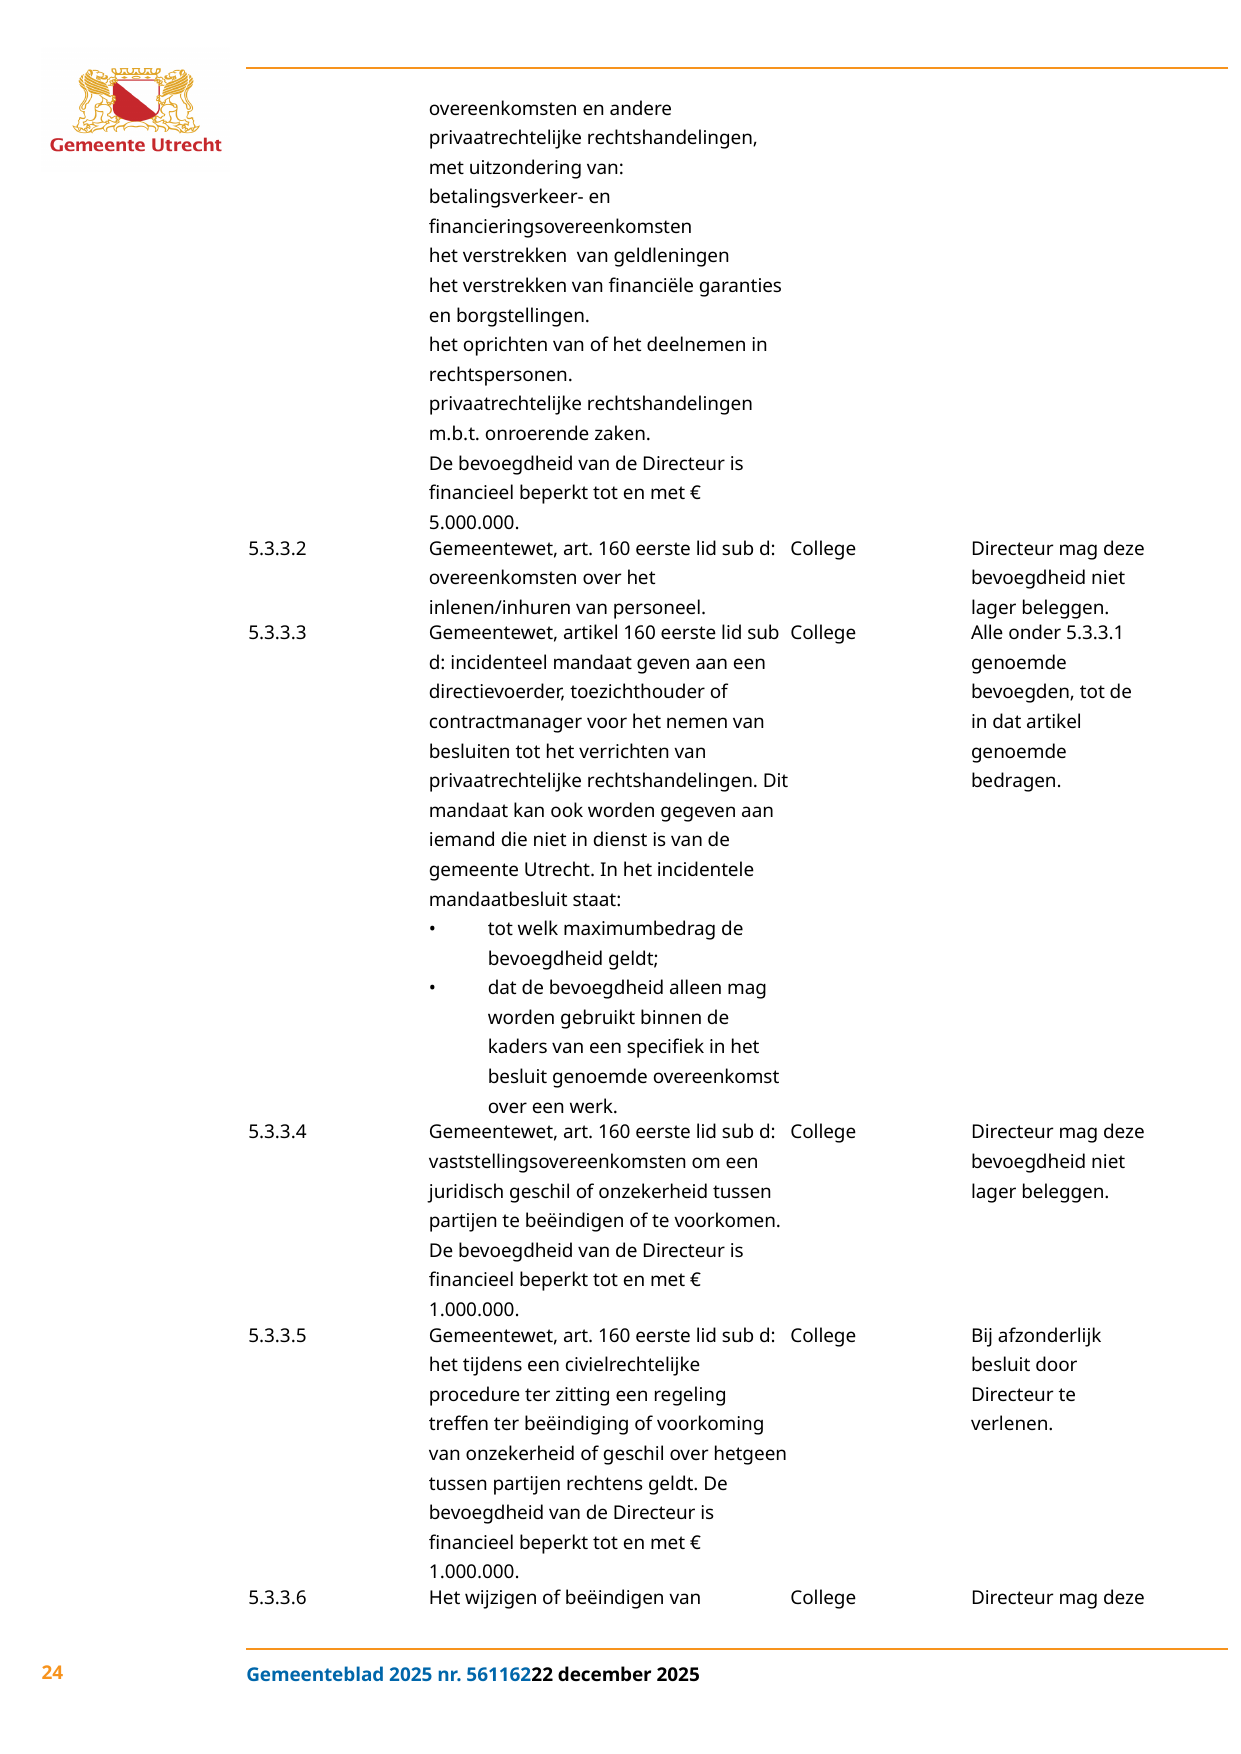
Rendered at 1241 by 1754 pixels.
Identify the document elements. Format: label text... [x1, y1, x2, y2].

table_cell [248, 95, 429, 535]
table_cell [971, 95, 1152, 535]
table_cell College [790, 1322, 971, 1584]
table_cell Directeur mag deze bevoegdheid niet lager beleggen. [971, 1119, 1152, 1322]
table_cell overeenkomsten en andere privaatrechtelijke rechtshandelingen, met uitzondering van: betalingsverkeer- en financieringsovereenkomsten het verstrekken van geldleningen het verstrekken van financiële garanties en borgstellingen. het oprichten van of het deelnemen in rechtspersonen. privaatrechtelijke rechtshandelingen m.b.t. onroerende zaken. De bevoegdheid van de Directeur is financieel beperkt tot en met € 5.000.000. [429, 95, 790, 535]
table_cell Directeur mag deze bevoegdheid niet lager beleggen. [971, 535, 1152, 619]
table_cell Gemeentewet, art. 160 eerste lid sub d: vaststellingsovereenkomsten om een juridisch geschil of onzekerheid tussen partijen te beëindigen of te voorkomen. De bevoegdheid van de Directeur is financieel beperkt tot en met € 1.000.000. [429, 1119, 790, 1322]
table_cell Gemeentewet, artikel 160 eerste lid sub d: incidenteel mandaat geven aan een directievoerder, toezichthouder of contractmanager voor het nemen van besluiten tot het verrichten van privaatrechtelijke rechtshandelingen. Dit mandaat kan ook worden gegeven aan iemand die niet in dienst is van de gemeente Utrecht. In het incidentele mandaatbesluit staat: tot welk maximumbedrag de bevoegdheid geldt; dat de bevoegdheid alleen mag worden gebruikt binnen de kaders van een specifiek in het besluit genoemde overeenkomst over een werk. [429, 620, 790, 1119]
table_cell Bij afzonderlijk besluit door Directeur te verlenen. [971, 1322, 1152, 1584]
table_cell Het wijzigen of beëindigen van [429, 1584, 790, 1610]
table_cell 5.3.3.2 [248, 535, 429, 619]
table_cell [790, 95, 971, 535]
table_cell Directeur mag deze [971, 1584, 1152, 1610]
table_cell College [790, 535, 971, 619]
table_cell 5.3.3.6 [248, 1584, 429, 1610]
table_cell College [790, 1119, 971, 1322]
table_cell 5.3.3.4 [248, 1119, 429, 1322]
table_cell Gemeentewet, art. 160 eerste lid sub d: het tijdens een civielrechtelijke procedure ter zitting een regeling treffen ter beëindiging of voorkoming van onzekerheid of geschil over hetgeen tussen partijen rechtens geldt. De bevoegdheid van de Directeur is financieel beperkt tot en met € 1.000.000. [429, 1322, 790, 1584]
table_cell College [790, 1584, 971, 1610]
table_cell College [790, 620, 971, 1119]
table_cell 5.3.3.5 [248, 1322, 429, 1584]
table_cell Alle onder 5.3.3.1 genoemde bevoegden, tot de in dat artikel genoemde bedragen. [971, 620, 1152, 1119]
table_cell Gemeentewet, art. 160 eerste lid sub d: overeenkomsten over het inlenen/inhuren van personeel. [429, 535, 790, 619]
table_cell 5.3.3.3 [248, 620, 429, 1119]
picture [41, 47, 231, 172]
